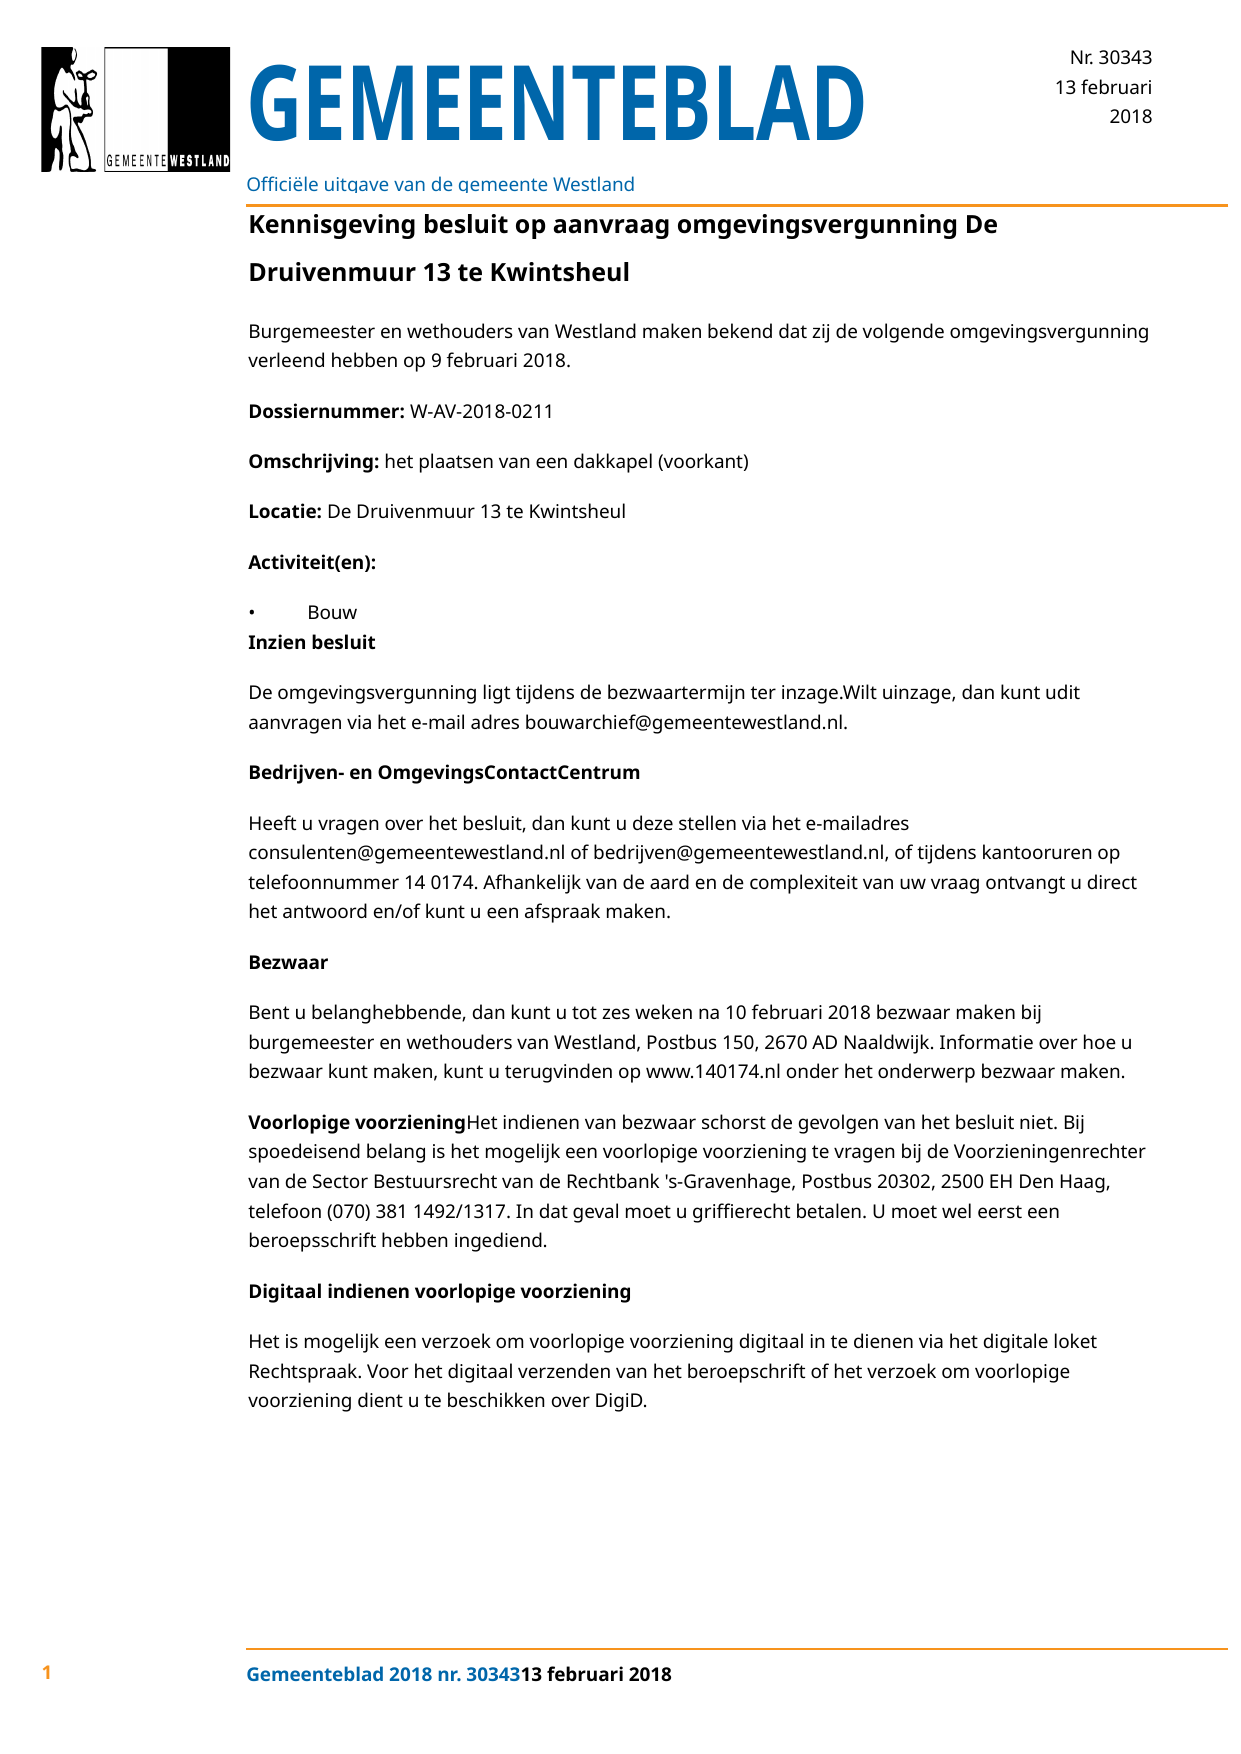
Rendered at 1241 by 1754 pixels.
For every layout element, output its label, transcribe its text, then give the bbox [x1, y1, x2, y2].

text Heeft u vragen over het besluit, dan kunt u deze stellen via het e-mailadres consulenten@gemeentewestland.nl of bedrijven@gemeentewestland.nl, of tijdens kantooruren op telefoonnummer 14 0174. Afhankelijk van de aard en de complexiteit van uw vraag ontvangt u direct het antwoord en/of kunt u een afspraak maken. [248, 810, 1152, 924]
text Locatie: De Druivenmuur 13 te Kwintsheul [248, 499, 1152, 524]
text Activiteit(en): [248, 549, 1152, 575]
picture [41, 47, 231, 172]
text Bedrijven- en OmgevingsContactCentrum [248, 759, 1152, 785]
text Omschrijving: het plaatsen van een dakkapel (voorkant) [248, 448, 1152, 474]
text Kennisgeving besluit op aanvraag omgevingsvergunning De Druivenmuur 13 te Kwintsheul [248, 207, 1152, 288]
text Bezwaar [248, 949, 1152, 975]
text De omgevingsvergunning ligt tijdens de bezwaartermijn ter inzage.Wilt uinzage, dan kunt udit aanvragen via het e-mail adres bouwarchief@gemeentewestland.nl. [248, 679, 1152, 735]
text Inzien besluit [248, 629, 1152, 655]
text Burgemeester en wethouders van Westland maken bekend dat zij de volgende omgevingsvergunning verleend hebben op 9 februari 2018. [248, 318, 1152, 373]
list Bouw [248, 599, 1152, 625]
text Bent u belanghebbende, dan kunt u tot zes weken na 10 februari 2018 bezwaar maken bij burgemeester en wethouders van Westland, Postbus 150, 2670 AD Naaldwijk. Informatie over hoe u bezwaar kunt maken, kunt u terugvinden op www.140174.nl onder het onderwerp bezwaar maken. [248, 999, 1152, 1084]
text Dossiernummer: W-AV-2018-0211 [248, 398, 1152, 424]
text Voorlopige voorzieningHet indienen van bezwaar schorst de gevolgen van het besluit niet. Bij spoedeisend belang is het mogelijk een voorlopige voorziening te vragen bij de Voorzieningenrechter van de Sector Bestuursrecht van de Rechtbank 's-Gravenhage, Postbus 20302, 2500 EH Den Haag, telefoon (070) 381 1492/1317. In dat geval moet u griffierecht betalen. U moet wel eerst een beroepsschrift hebben ingediend. [248, 1109, 1152, 1253]
text Digitaal indienen voorlopige voorziening [248, 1278, 1152, 1304]
text Het is mogelijk een verzoek om voorlopige voorziening digitaal in te dienen via het digitale loket Rechtspraak. Voor het digitaal verzenden van het beroepschrift of het verzoek om voorlopige voorziening dient u te beschikken over DigiD. [248, 1328, 1152, 1413]
